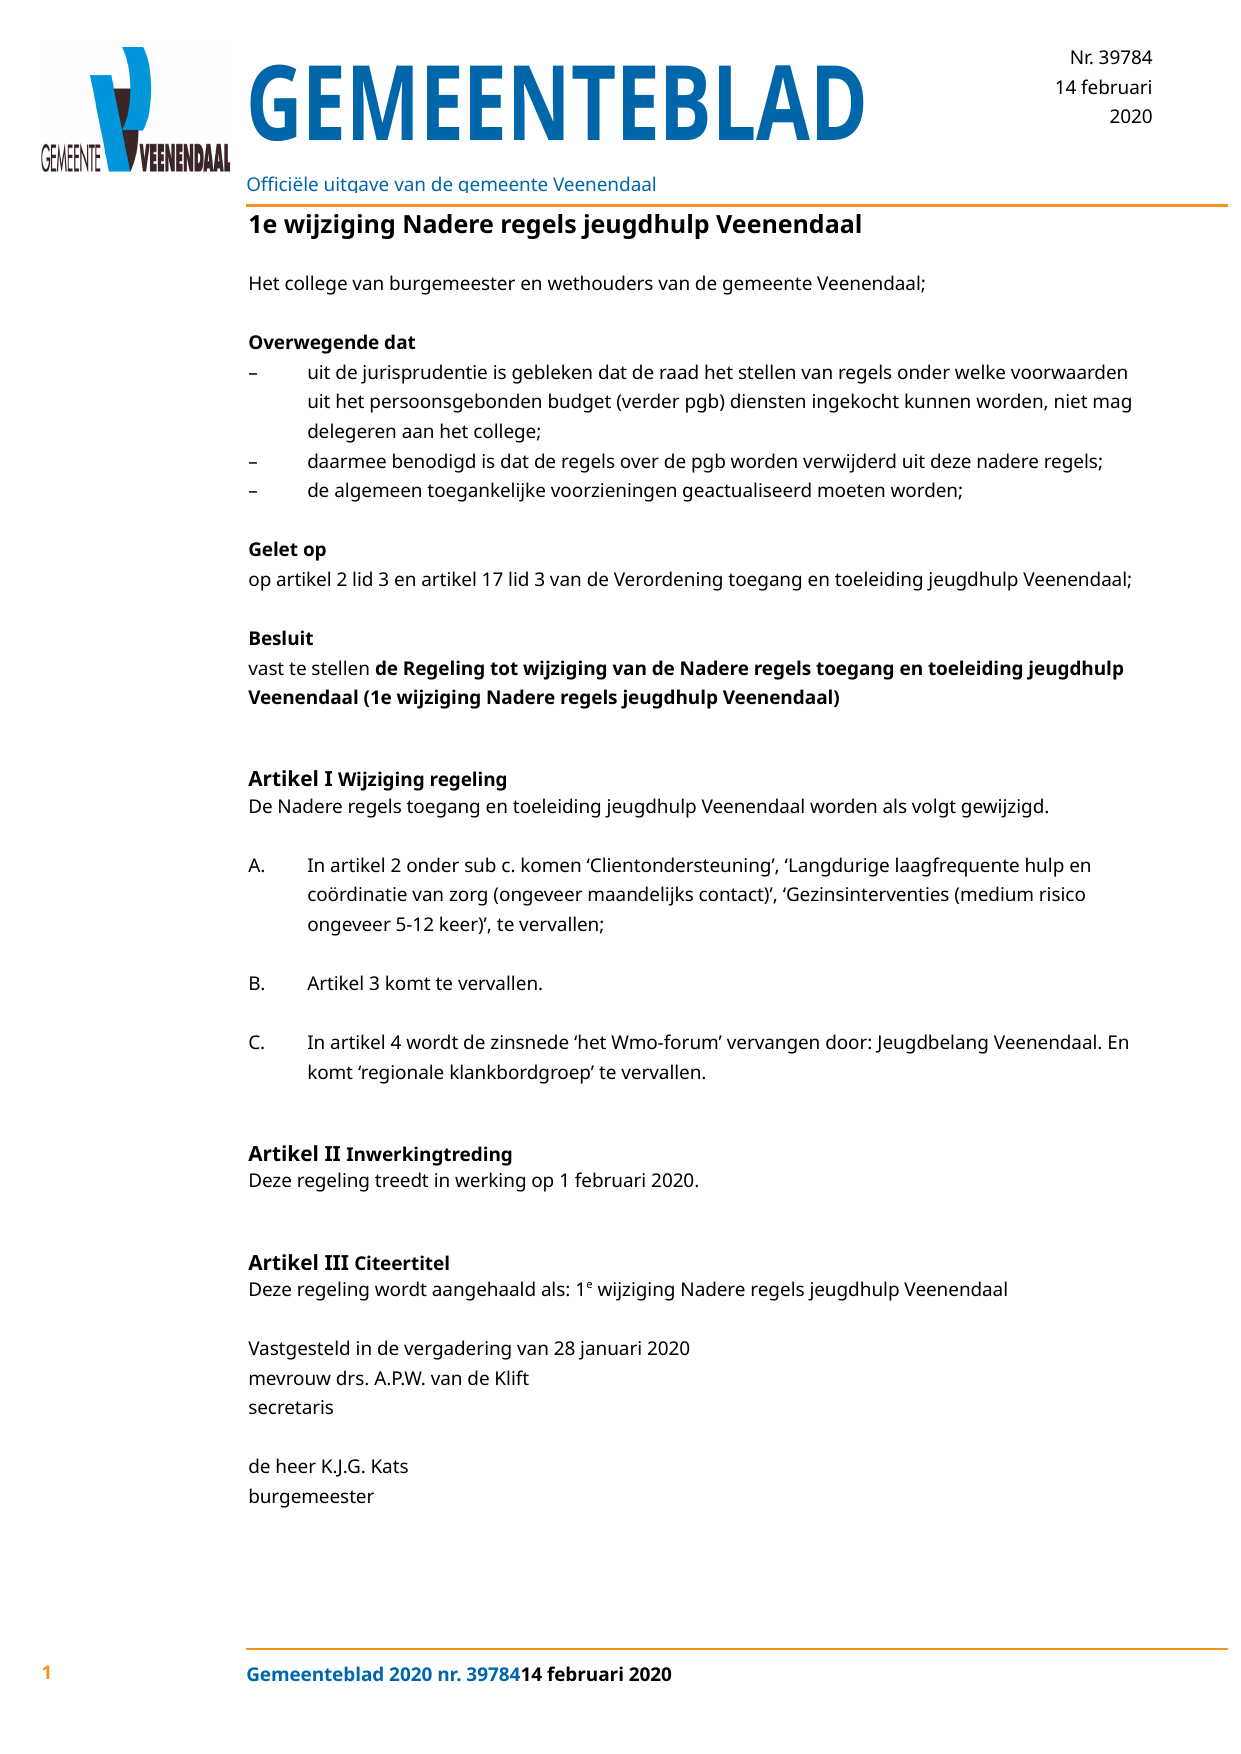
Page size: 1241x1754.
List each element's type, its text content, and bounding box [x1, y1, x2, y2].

text 1e wijziging Nadere regels jeugdhulp Veenendaal [248, 207, 1152, 241]
list In artikel 4 wordt de zinsnede ‘het Wmo-forum’ vervangen door: Jeugdbelang Veenendaal. En komt ‘regionale klankbordgroep’ te vervallen. [248, 1029, 1152, 1085]
picture [41, 47, 130, 172]
text Deze regeling treedt in werking op 1 februari 2020. [248, 1168, 1152, 1193]
text Artikel I Wijziging regeling [248, 764, 1152, 793]
text vast te stellen de Regeling tot wijziging van de Nadere regels toegang en toeleiding jeugdhulp Veenendaal (1e wijziging Nadere regels jeugdhulp Veenendaal) [248, 655, 1152, 710]
picture [123, 47, 231, 172]
list Artikel 3 komt te vervallen. [248, 970, 1152, 996]
list In artikel 2 onder sub c. komen ‘Clientondersteuning’, ‘Langdurige laagfrequente hulp en coördinatie van zorg (ongeveer maandelijks contact)’, ‘Gezinsinterventies (medium risico ongeveer 5-12 keer)’, te vervallen; [248, 852, 1152, 937]
text Vastgesteld in de vergadering van 28 januari 2020 [248, 1335, 1152, 1361]
text op artikel 2 lid 3 en artikel 17 lid 3 van de Verordening toegang en toeleiding jeugdhulp Veenendaal; [248, 566, 1152, 592]
list uit de jurisprudentie is gebleken dat de raad het stellen van regels onder welke voorwaarden uit het persoonsgebonden budget (verder pgb) diensten ingekocht kunnen worden, niet mag delegeren aan het college; [248, 359, 1152, 444]
text Gelet op [248, 537, 1152, 562]
text Besluit [248, 625, 1152, 651]
text Het college van burgemeester en wethouders van de gemeente Veenendaal; [248, 270, 1152, 296]
text Artikel II Inwerkingtreding [248, 1139, 1152, 1168]
list de algemeen toegankelijke voorzieningen geactualiseerd moeten worden; [248, 477, 1152, 503]
text mevrouw drs. A.P.W. van de Klift [248, 1365, 1152, 1391]
text secretaris [248, 1394, 1152, 1420]
text burgemeester [248, 1483, 1152, 1509]
text Deze regeling wordt aangehaald als: 1e wijziging Nadere regels jeugdhulp Veenendaal [248, 1276, 1152, 1302]
text De Nadere regels toegang en toeleiding jeugdhulp Veenendaal worden als volgt gewijzigd. [248, 793, 1152, 819]
text Artikel III Citeertitel [248, 1248, 1152, 1276]
text de heer K.J.G. Kats [248, 1453, 1152, 1479]
list daarmee benodigd is dat de regels over de pgb worden verwijderd uit deze nadere regels; [248, 448, 1152, 473]
text Overwegende dat [248, 329, 1152, 355]
